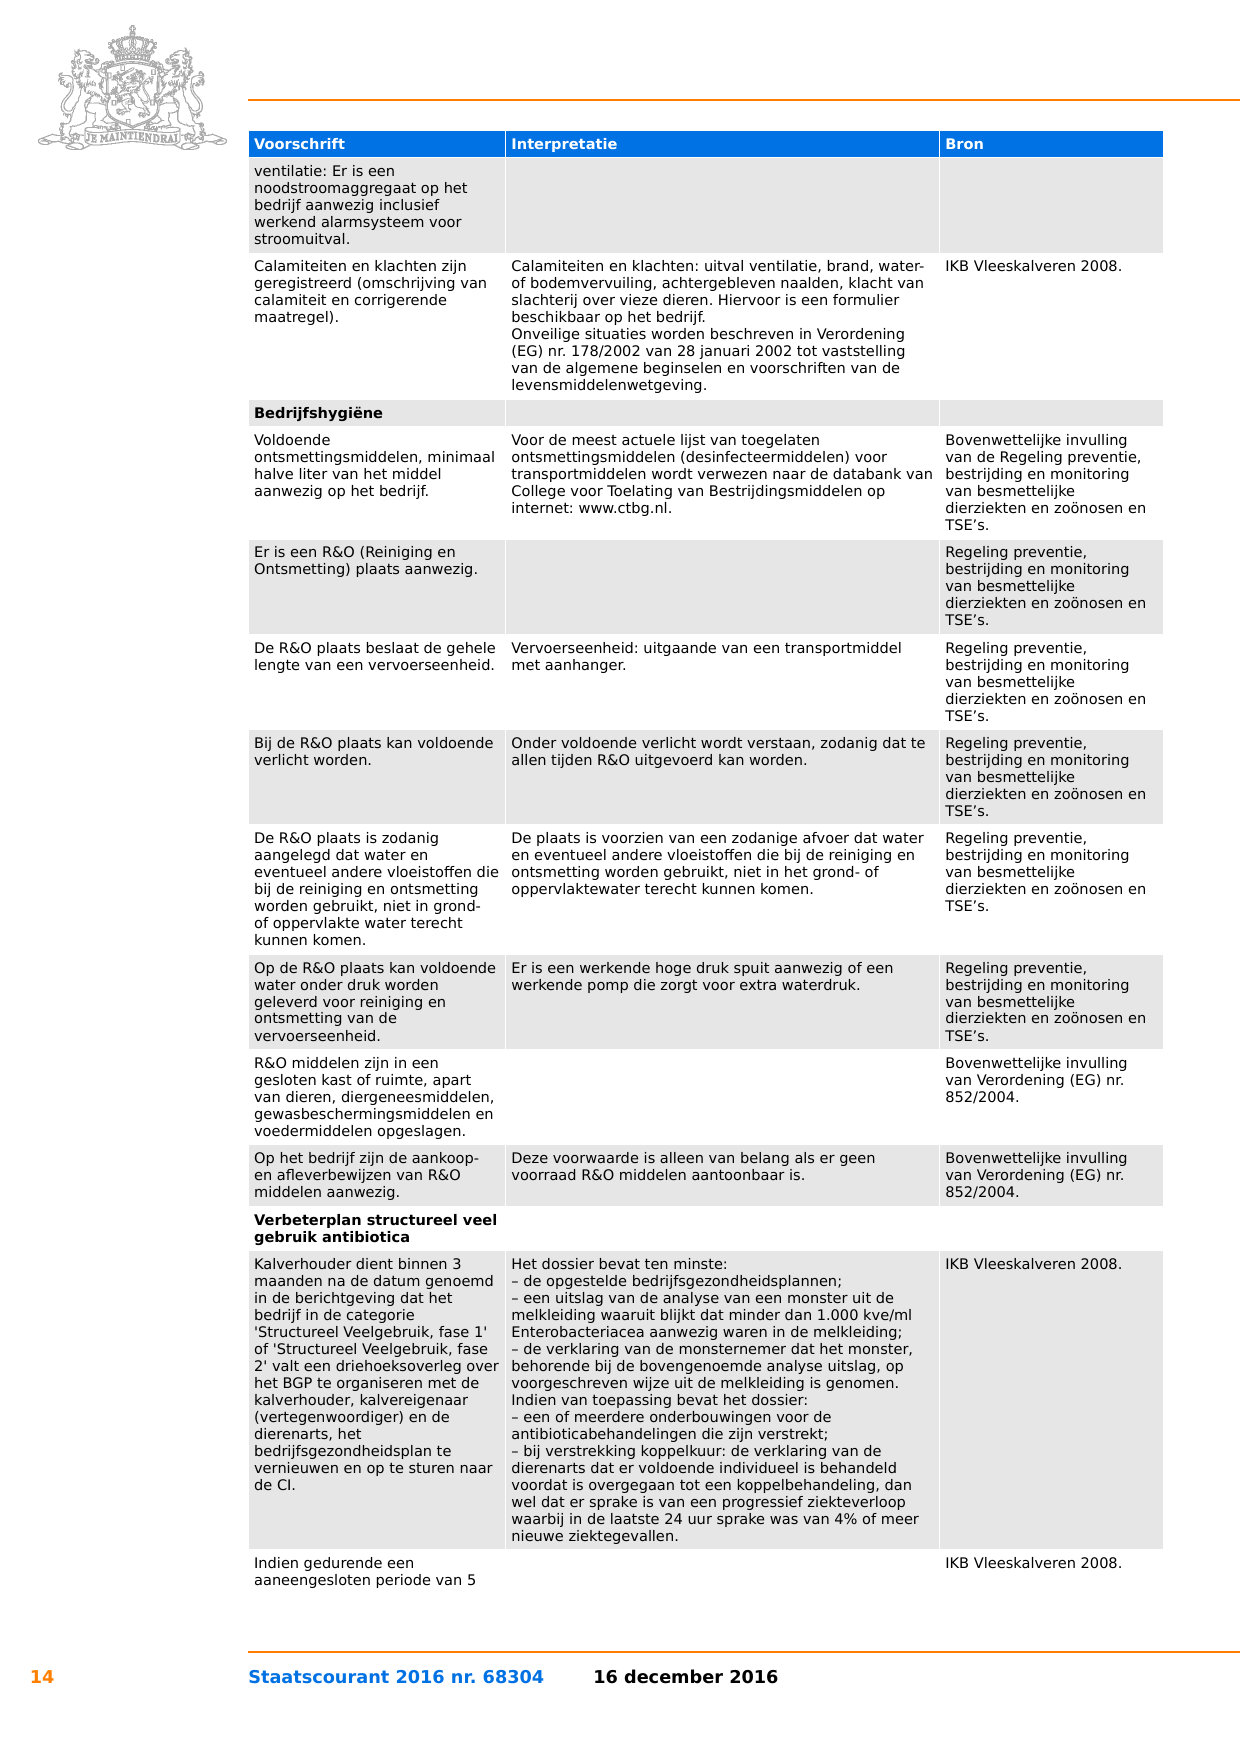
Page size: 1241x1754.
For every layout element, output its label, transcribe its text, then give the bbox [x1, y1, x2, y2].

table_cell [506, 400, 939, 426]
table_cell [940, 400, 1163, 426]
table_cell IKB Vleeskalveren 2008. [940, 254, 1163, 399]
table_cell R&O middelen zijn in een gesloten kast of ruimte, apart van dieren, diergeneesmiddelen, gewasbeschermingsmiddelen en voedermiddelen opgeslagen. [249, 1050, 505, 1144]
table_cell IKB Vleeskalveren 2008. [940, 1251, 1163, 1549]
table_header Voorschrift [249, 131, 505, 157]
table_cell IKB Vleeskalveren 2008. [940, 1550, 1163, 1593]
table_cell [506, 1207, 939, 1250]
table_header Interpretatie [506, 131, 939, 157]
table_cell Bovenwettelijke invulling van Verordening (EG) nr. 852/2004. [940, 1050, 1163, 1144]
table_cell Verbeterplan structureel veel gebruik antibiotica [249, 1207, 505, 1250]
table_cell [506, 1050, 939, 1144]
table_header Bron [940, 131, 1163, 157]
table_cell Calamiteiten en klachten: uitval ventilatie, brand, water- of bodemvervuiling, achtergebleven naalden, klacht van slachterij over vieze dieren. Hiervoor is een formulier beschikbaar op het bedrijf. Onveilige situaties worden beschreven in Verordening (EG) nr. 178/2002 van 28 januari 2002 tot vaststelling van de algemene beginselen en voorschriften van de levensmiddelenwetgeving. [506, 254, 939, 399]
table_cell Er is een werkende hoge druk spuit aanwezig of een werkende pomp die zorgt voor extra waterdruk. [506, 955, 939, 1049]
table_cell Voor de meest actuele lijst van toegelaten ontsmettingsmiddelen (desinfecteermiddelen) voor transportmiddelen wordt verwezen naar de databank van College voor Toelating van Bestrijdingsmiddelen op internet: www.ctbg.nl. [506, 427, 939, 538]
table_cell Op de R&O plaats kan voldoende water onder druk worden geleverd voor reiniging en ontsmetting van de vervoerseenheid. [249, 955, 505, 1049]
table_cell Bij de R&O plaats kan voldoende verlicht worden. [249, 730, 505, 824]
table_cell Indien gedurende een aaneengesloten periode van 5 [249, 1550, 505, 1593]
table_cell Regeling preventie, bestrijding en monitoring van besmettelijke dierziekten en zoönosen en TSE’s. [940, 826, 1163, 954]
table_cell Het dossier bevat ten minste: – de opgestelde bedrijfsgezondheidsplannen; – een uitslag van de analyse van een monster uit de melkleiding waaruit blijkt dat minder dan 1.000 kve/ml Enterobacteriacea aanwezig waren in de melkleiding; – de verklaring van de monsternemer dat het monster, behorende bij de bovengenoemde analyse uitslag, op voorgeschreven wijze uit de melkleiding is genomen. Indien van toepassing bevat het dossier: – een of meerdere onderbouwingen voor de antibioticabehandelingen die zijn verstrekt; – bij verstrekking koppelkuur: de verklaring van de dierenarts dat er voldoende individueel is behandeld voordat is overgegaan tot een koppelbehandeling, dan wel dat er sprake is van een progressief ziekteverloop waarbij in de laatste 24 uur sprake was van 4% of meer nieuwe ziektegevallen. [506, 1251, 939, 1549]
table_cell [506, 158, 939, 253]
table_cell Vervoerseenheid: uitgaande van een transportmiddel met aanhanger. [506, 635, 939, 729]
table_cell Voldoende ontsmettingsmiddelen, minimaal halve liter van het middel aanwezig op het bedrijf. [249, 427, 505, 538]
table_cell Regeling preventie, bestrijding en monitoring van besmettelijke dierziekten en zoönosen en TSE’s. [940, 730, 1163, 824]
table_cell Bovenwettelijke invulling van de Regeling preventie, bestrijding en monitoring van besmettelijke dierziekten en zoönosen en TSE’s. [940, 427, 1163, 538]
table_cell Onder voldoende verlicht wordt verstaan, zodanig dat te allen tijden R&O uitgevoerd kan worden. [506, 730, 939, 824]
table_cell Deze voorwaarde is alleen van belang als er geen voorraad R&O middelen aantoonbaar is. [506, 1145, 939, 1206]
table_cell Op het bedrijf zijn de aankoop- en afleverbewijzen van R&O middelen aanwezig. [249, 1145, 505, 1206]
table_cell [506, 540, 939, 634]
table_cell Regeling preventie, bestrijding en monitoring van besmettelijke dierziekten en zoönosen en TSE’s. [940, 540, 1163, 634]
table_cell Calamiteiten en klachten zijn geregistreerd (omschrijving van calamiteit en corrigerende maatregel). [249, 254, 505, 399]
table_cell Bovenwettelijke invulling van Verordening (EG) nr. 852/2004. [940, 1145, 1163, 1206]
table_cell Kalverhouder dient binnen 3 maanden na de datum genoemd in de berichtgeving dat het bedrijf in de categorie 'Structureel Veelgebruik, fase 1' of 'Structureel Veelgebruik, fase 2' valt een driehoeksoverleg over het BGP te organiseren met de kalverhouder, kalvereigenaar (vertegenwoordiger) en de dierenarts, het bedrijfsgezondheidsplan te vernieuwen en op te sturen naar de CI. [249, 1251, 505, 1549]
table_cell ventilatie: Er is een noodstroomaggregaat op het bedrijf aanwezig inclusief werkend alarmsysteem voor stroomuitval. [249, 158, 505, 253]
table_cell De R&O plaats is zodanig aangelegd dat water en eventueel andere vloeistoffen die bij de reiniging en ontsmetting worden gebruikt, niet in grond- of oppervlakte water terecht kunnen komen. [249, 826, 505, 954]
picture [38, 25, 227, 150]
table_cell De plaats is voorzien van een zodanige afvoer dat water en eventueel andere vloeistoffen die bij de reiniging en ontsmetting worden gebruikt, niet in het grond- of oppervlaktewater terecht kunnen komen. [506, 826, 939, 954]
table_cell Regeling preventie, bestrijding en monitoring van besmettelijke dierziekten en zoönosen en TSE’s. [940, 635, 1163, 729]
table_cell Regeling preventie, bestrijding en monitoring van besmettelijke dierziekten en zoönosen en TSE’s. [940, 955, 1163, 1049]
table_cell [940, 1207, 1163, 1250]
table_cell De R&O plaats beslaat de gehele lengte van een vervoerseenheid. [249, 635, 505, 729]
table_cell [506, 1550, 939, 1593]
table_cell Bedrijfshygiëne [249, 400, 505, 426]
table_cell Er is een R&O (Reiniging en Ontsmetting) plaats aanwezig. [249, 540, 505, 634]
table_cell [940, 158, 1163, 253]
